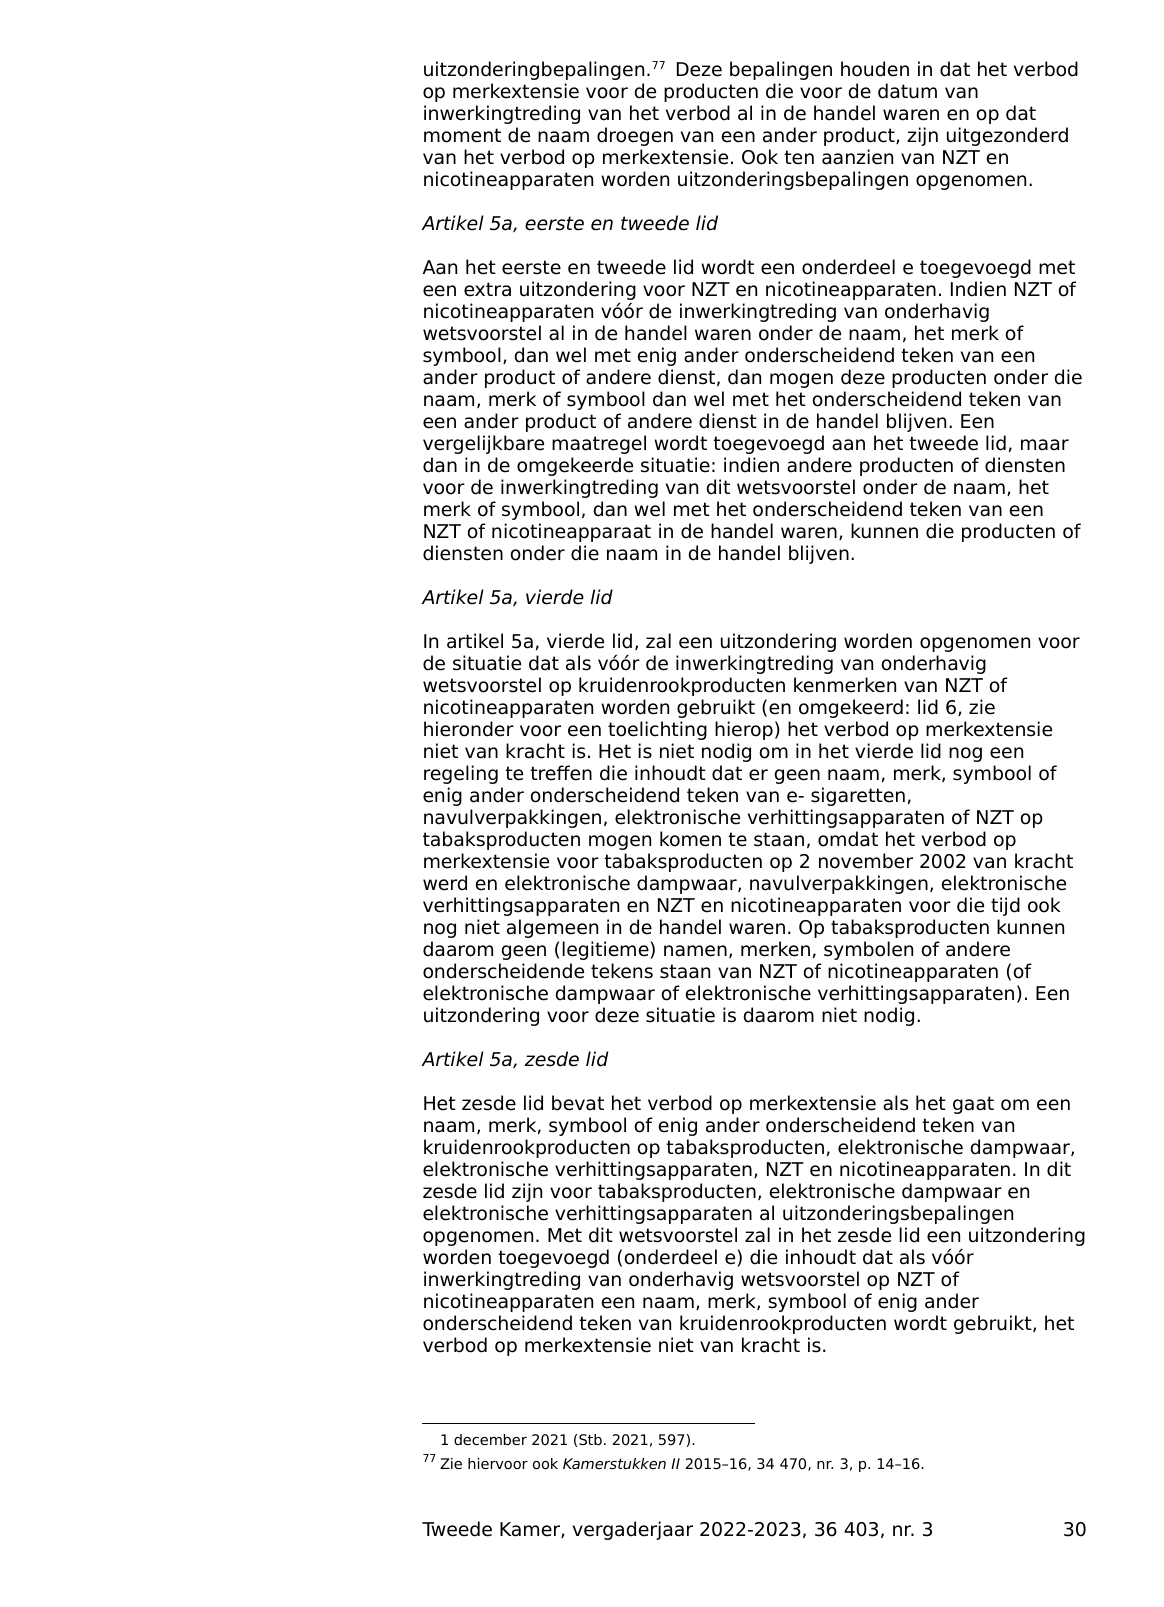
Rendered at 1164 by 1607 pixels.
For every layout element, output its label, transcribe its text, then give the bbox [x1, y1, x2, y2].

text Aan het eerste en tweede lid wordt een onderdeel e toegevoegd met een extra uitzondering voor NZT en nicotineapparaten. Indien NZT of nicotineapparaten vóór de inwerkingtreding van onderhavig wetsvoorstel al in de handel waren onder de naam, het merk of symbool, dan wel met enig ander onderscheidend teken van een ander product of andere dienst, dan mogen deze producten onder die naam, merk of symbool dan wel met het onderscheidend teken van een ander product of andere dienst in de handel blijven. Een vergelijkbare maatregel wordt toegevoegd aan het tweede lid, maar dan in de omgekeerde situatie: indien andere producten of diensten voor de inwerkingtreding van dit wetsvoorstel onder de naam, het merk of symbool, dan wel met het onderscheidend teken van een NZT of nicotineapparaat in de handel waren, kunnen die producten of diensten onder die naam in de handel blijven. [422, 257, 1087, 565]
text Het zesde lid bevat het verbod op merkextensie als het gaat om een naam, merk, symbool of enig ander onderscheidend teken van kruidenrookproducten op tabaksproducten, elektronische dampwaar, elektronische verhittingsapparaten, NZT en nicotineapparaten. In dit zesde lid zijn voor tabaksproducten, elektronische dampwaar en elektronische verhittingsapparaten al uitzonderingsbepalingen opgenomen. Met dit wetsvoorstel zal in het zesde lid een uitzondering worden toegevoegd (onderdeel e) die inhoudt dat als vóór inwerkingtreding van onderhavig wetsvoorstel op NZT of nicotineapparaten een naam, merk, symbool of enig ander onderscheidend teken van kruidenrookproducten wordt gebruikt, het verbod op merkextensie niet van kracht is. [422, 1093, 1087, 1357]
text 1 december 2021 (Stb. 2021, 597). [422, 1432, 1087, 1449]
text uitzonderingbepalingen. Deze bepalingen houden in dat het verbod op merkextensie voor de producten die voor de datum van inwerkingtreding van het verbod al in de handel waren en op dat moment de naam droegen van een ander product, zijn uitgezonderd van het verbod op merkextensie. Ook ten aanzien van NZT en nicotineapparaten worden uitzonderingsbepalingen opgenomen. [422, 59, 1087, 191]
text In artikel 5a, vierde lid, zal een uitzondering worden opgenomen voor de situatie dat als vóór de inwerkingtreding van onderhavig wetsvoorstel op kruidenrookproducten kenmerken van NZT of nicotineapparaten worden gebruikt (en omgekeerd: lid 6, zie hieronder voor een toelichting hierop) het verbod op merkextensie niet van kracht is. Het is niet nodig om in het vierde lid nog een regeling te treffen die inhoudt dat er geen naam, merk, symbool of enig ander onderscheidend teken van e- sigaretten, navulverpakkingen, elektronische verhittingsapparaten of NZT op tabaksproducten mogen komen te staan, omdat het verbod op merkextensie voor tabaksproducten op 2 november 2002 van kracht werd en elektronische dampwaar, navulverpakkingen, elektronische verhittingsapparaten en NZT en nicotineapparaten voor die tijd ook nog niet algemeen in de handel waren. Op tabaksproducten kunnen daarom geen (legitieme) namen, merken, symbolen of andere onderscheidende tekens staan van NZT of nicotineapparaten (of elektronische dampwaar of elektronische verhittingsapparaten). Een uitzondering voor deze situatie is daarom niet nodig. [422, 631, 1087, 1027]
subtitle Artikel 5a, eerste en tweede lid [422, 213, 1087, 235]
subtitle Artikel 5a, vierde lid [422, 587, 1087, 609]
subtitle Artikel 5a, zesde lid [422, 1049, 1087, 1071]
text Zie hiervoor ook Kamerstukken II 2015–16, 34 470, nr. 3, p. 14–16. [422, 1452, 1087, 1474]
